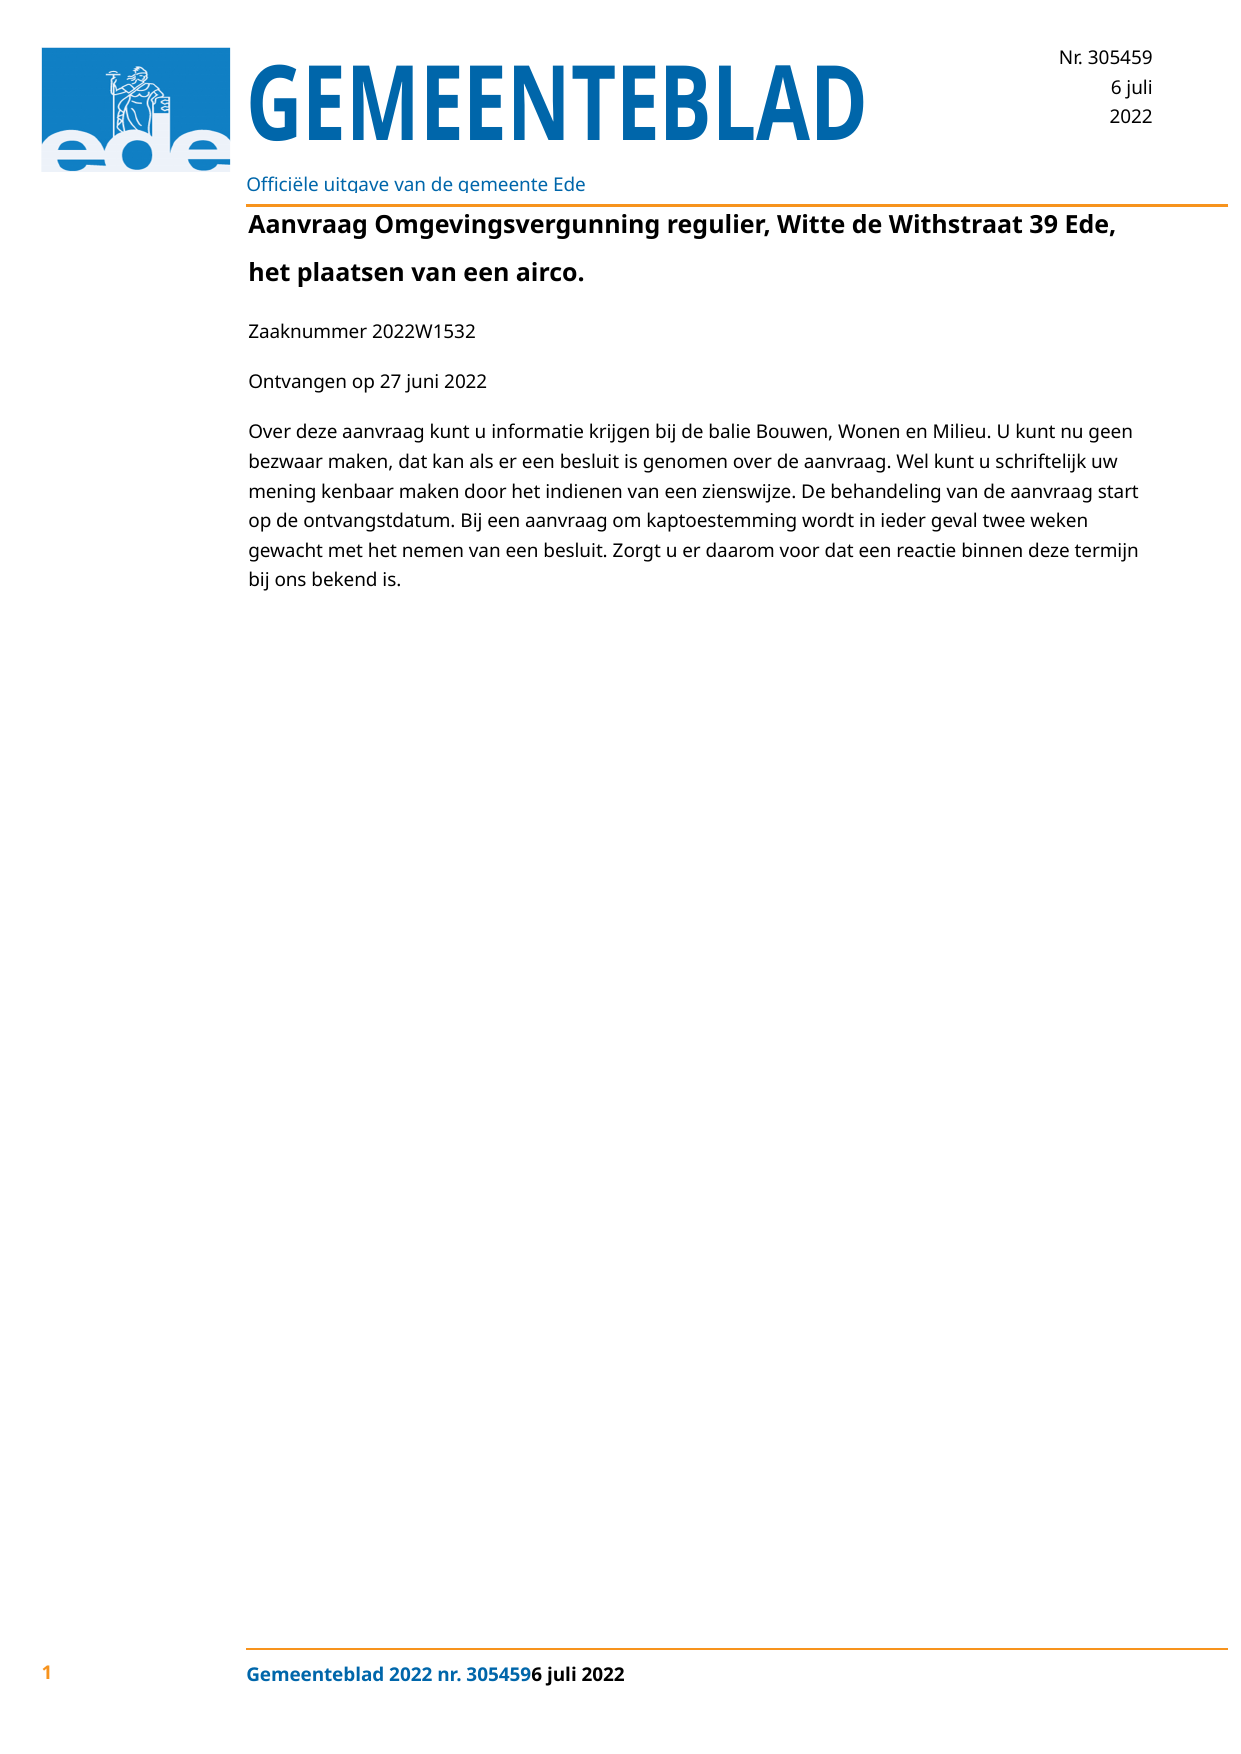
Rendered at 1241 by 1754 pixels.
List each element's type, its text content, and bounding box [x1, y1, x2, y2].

text Ontvangen op 27 juni 2022 [248, 368, 1152, 394]
picture [41, 47, 231, 172]
text Zaaknummer 2022W1532 [248, 318, 1152, 344]
text Over deze aanvraag kunt u informatie krijgen bij de balie Bouwen, Wonen en Milieu. U kunt nu geen bezwaar maken, dat kan als er een besluit is genomen over de aanvraag. Wel kunt u schriftelijk uw mening kenbaar maken door het indienen van een zienswijze. De behandeling van de aanvraag start op de ontvangstdatum. Bij een aanvraag om kaptoestemming wordt in ieder geval twee weken gewacht met het nemen van een besluit. Zorgt u er daarom voor dat een reactie binnen deze termijn bij ons bekend is. [248, 419, 1152, 592]
text Aanvraag Omgevingsvergunning regulier, Witte de Withstraat 39 Ede, het plaatsen van een airco. [248, 207, 1152, 288]
